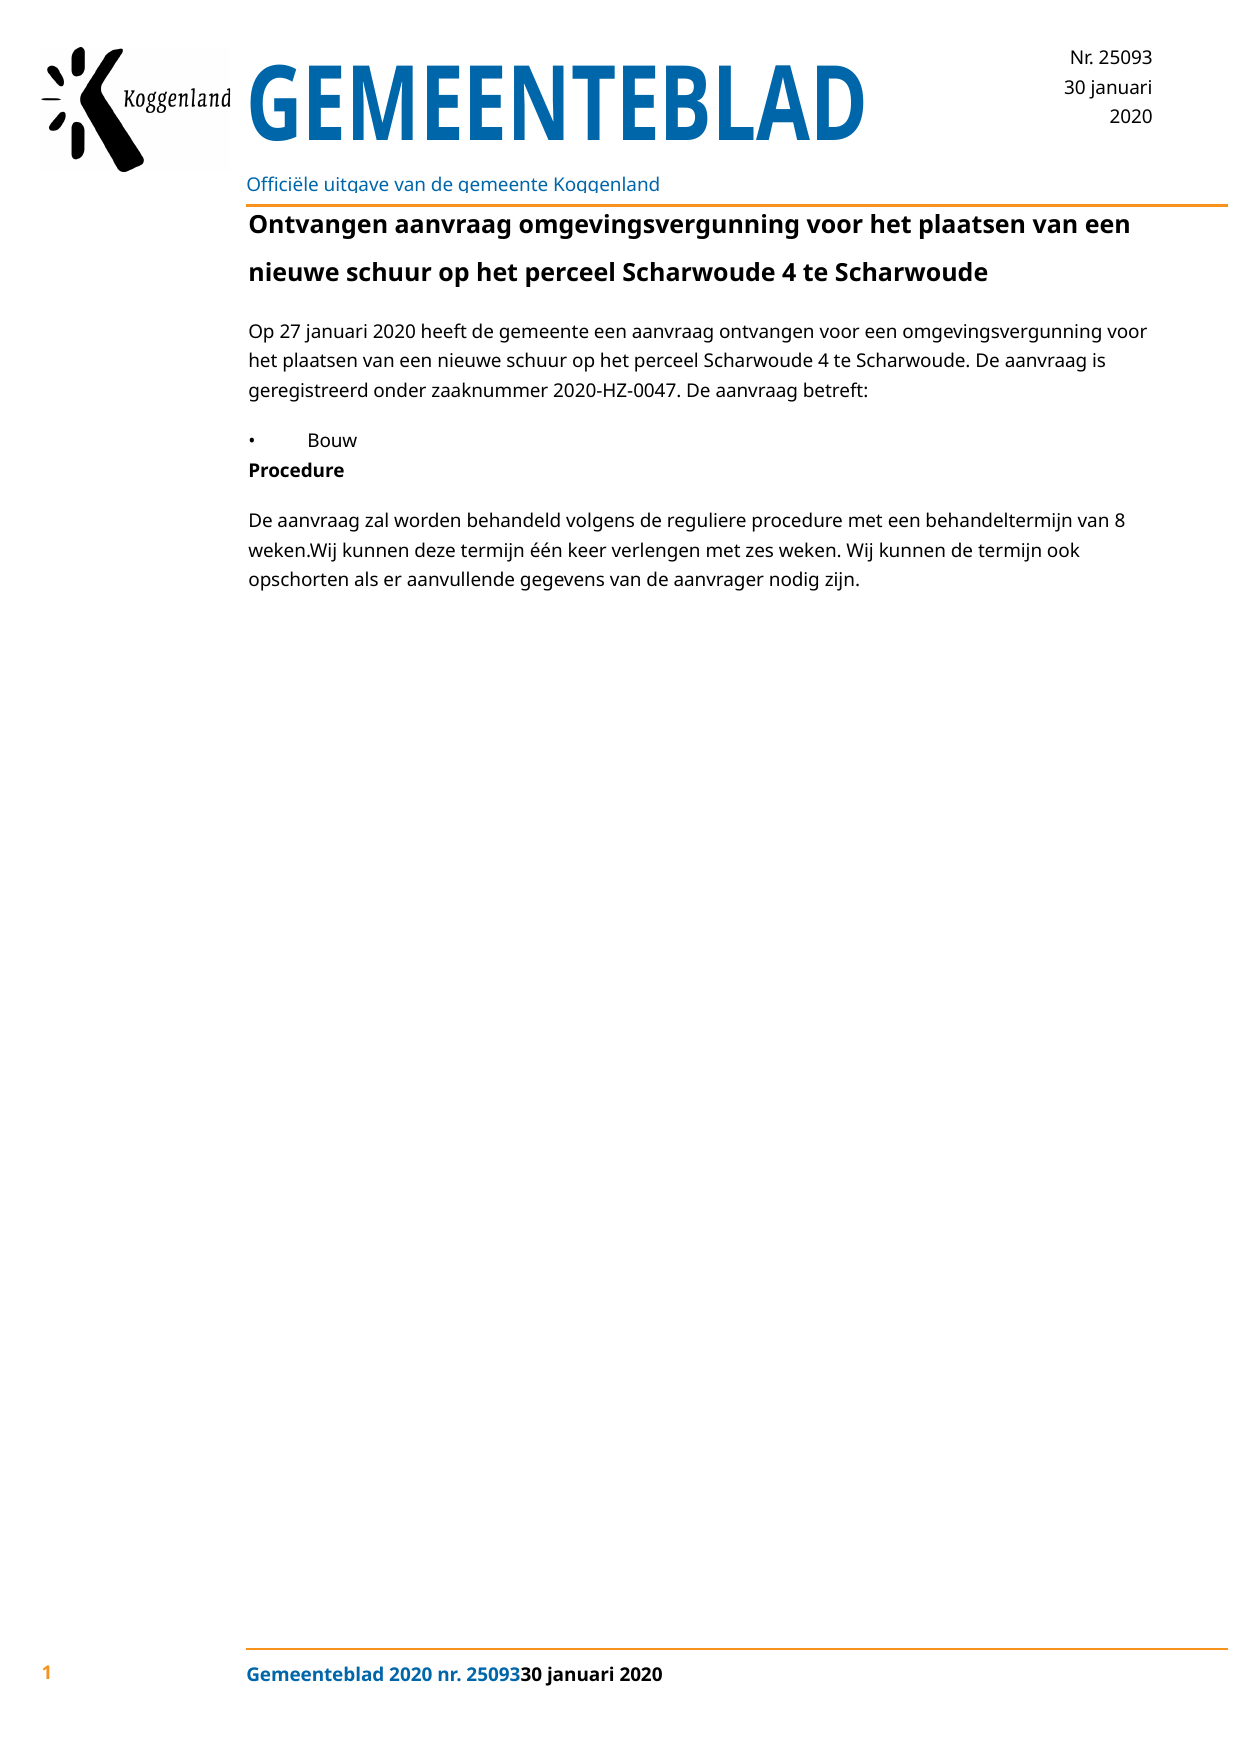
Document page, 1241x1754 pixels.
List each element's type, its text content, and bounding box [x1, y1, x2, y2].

text Procedure [248, 457, 1152, 483]
picture [41, 47, 231, 172]
text Op 27 januari 2020 heeft de gemeente een aanvraag ontvangen voor een omgevingsvergunning voor het plaatsen van een nieuwe schuur op het perceel Scharwoude 4 te Scharwoude. De aanvraag is geregistreerd onder zaaknummer 2020-HZ-0047. De aanvraag betreft: [248, 318, 1152, 403]
list Bouw [248, 427, 1152, 453]
text Ontvangen aanvraag omgevingsvergunning voor het plaatsen van een nieuwe schuur op het perceel Scharwoude 4 te Scharwoude [248, 207, 1152, 288]
text De aanvraag zal worden behandeld volgens de reguliere procedure met een behandeltermijn van 8 weken.Wij kunnen deze termijn één keer verlengen met zes weken. Wij kunnen de termijn ook opschorten als er aanvullende gegevens van de aanvrager nodig zijn. [248, 507, 1152, 592]
